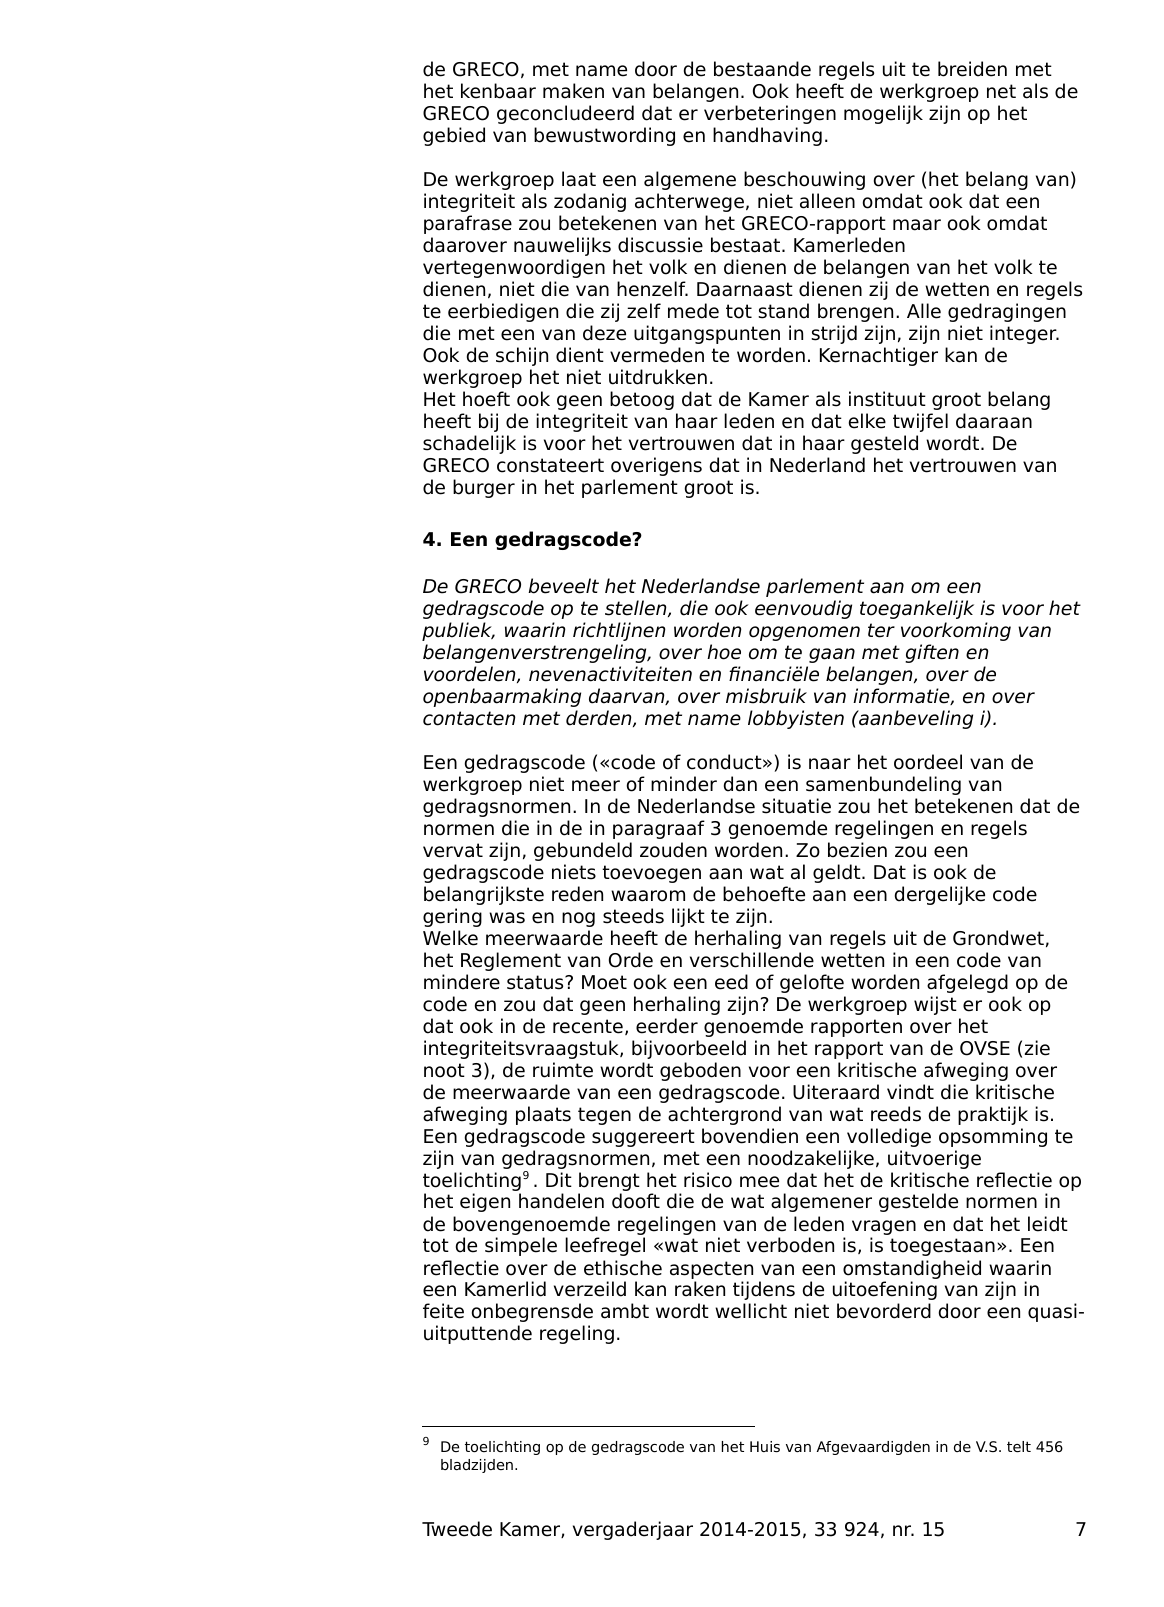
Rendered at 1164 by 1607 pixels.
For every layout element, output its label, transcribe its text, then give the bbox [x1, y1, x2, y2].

text de GRECO, met name door de bestaande regels uit te breiden met het kenbaar maken van belangen. Ook heeft de werkgroep net als de GRECO geconcludeerd dat er verbeteringen mogelijk zijn op het gebied van bewustwording en handhaving. [422, 59, 1087, 147]
subtitle 4. Een gedragscode? [422, 529, 1087, 551]
text Een gedragscode suggereert bovendien een volledige opsomming te zijn van gedragsnormen, met een noodzakelijke, uitvoerige toelichting. Dit brengt het risico mee dat het de kritische reflectie op het eigen handelen dooft die de wat algemener gestelde normen in de bovengenoemde regelingen van de leden vragen en dat het leidt tot de simpele leefregel «wat niet verboden is, is toegestaan». Een reflectie over de ethische aspecten van een omstandigheid waarin een Kamerlid verzeild kan raken tijdens de uitoefening van zijn in feite onbegrensde ambt wordt wellicht niet bevorderd door een quasi-uitputtende regeling. [422, 1126, 1087, 1345]
text Een gedragscode («code of conduct») is naar het oordeel van de werkgroep niet meer of minder dan een samenbundeling van gedragsnormen. In de Nederlandse situatie zou het betekenen dat de normen die in de in paragraaf 3 genoemde regelingen en regels vervat zijn, gebundeld zouden worden. Zo bezien zou een gedragscode niets toevoegen aan wat al geldt. Dat is ook de belangrijkste reden waarom de behoefte aan een dergelijke code gering was en nog steeds lijkt te zijn. [422, 752, 1087, 928]
text De GRECO beveelt het Nederlandse parlement aan om een gedragscode op te stellen, die ook eenvoudig toegankelijk is voor het publiek, waarin richtlijnen worden opgenomen ter voorkoming van belangenverstrengeling, over hoe om te gaan met giften en voordelen, nevenactiviteiten en financiële belangen, over de openbaarmaking daarvan, over misbruik van informatie, en over contacten met derden, met name lobbyisten (aanbeveling i). [422, 576, 1087, 730]
text De toelichting op de gedragscode van het Huis van Afgevaardigden in de V.S. telt 456 bladzijden. [422, 1435, 1087, 1474]
text Welke meerwaarde heeft de herhaling van regels uit de Grondwet, het Reglement van Orde en verschillende wetten in een code van mindere status? Moet ook een eed of gelofte worden afgelegd op de code en zou dat geen herhaling zijn? De werkgroep wijst er ook op dat ook in de recente, eerder genoemde rapporten over het integriteitsvraagstuk, bijvoorbeeld in het rapport van de OVSE (zie noot 3), de ruimte wordt geboden voor een kritische afweging over de meerwaarde van een gedragscode. Uiteraard vindt die kritische afweging plaats tegen de achtergrond van wat reeds de praktijk is. [422, 928, 1087, 1126]
text Het hoeft ook geen betoog dat de Kamer als instituut groot belang heeft bij de integriteit van haar leden en dat elke twijfel daaraan schadelijk is voor het vertrouwen dat in haar gesteld wordt. De GRECO constateert overigens dat in Nederland het vertrouwen van de burger in het parlement groot is. [422, 389, 1087, 499]
text De werkgroep laat een algemene beschouwing over (het belang van) integriteit als zodanig achterwege, niet alleen omdat ook dat een parafrase zou betekenen van het GRECO-rapport maar ook omdat daarover nauwelijks discussie bestaat. Kamerleden vertegenwoordigen het volk en dienen de belangen van het volk te dienen, niet die van henzelf. Daarnaast dienen zij de wetten en regels te eerbiedigen die zij zelf mede tot stand brengen. Alle gedragingen die met een van deze uitgangspunten in strijd zijn, zijn niet integer. Ook de schijn dient vermeden te worden. Kernachtiger kan de werkgroep het niet uitdrukken. [422, 169, 1087, 389]
